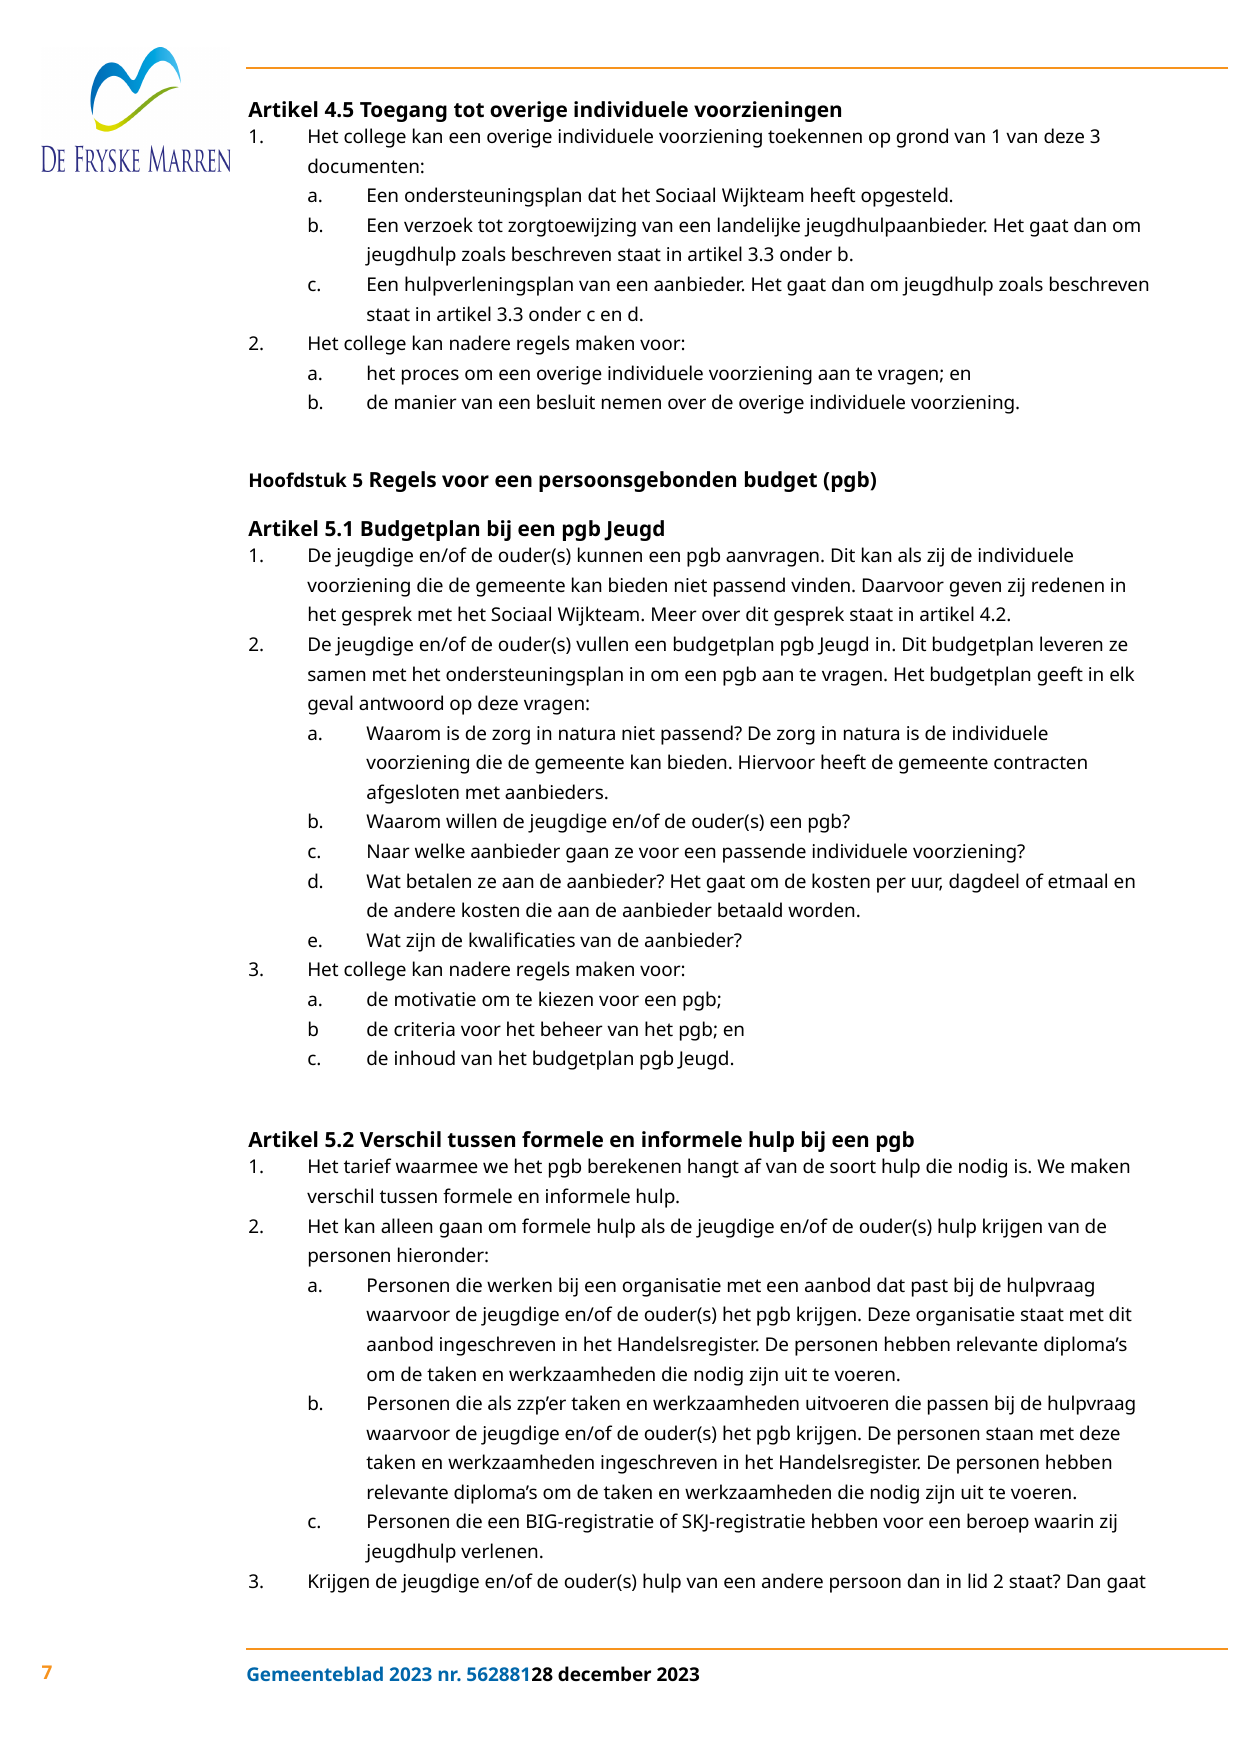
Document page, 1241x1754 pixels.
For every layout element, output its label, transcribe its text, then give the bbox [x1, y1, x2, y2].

list De jeugdige en/of de ouder(s) kunnen een pgb aanvragen. Dit kan als zij de individuele voorziening die de gemeente kan bieden niet passend vinden. Daarvoor geven zij redenen in het gesprek met het Sociaal Wijkteam. Meer over dit gesprek staat in artikel 4.2. [248, 542, 1152, 627]
list Het kan alleen gaan om formele hulp als de jeugdige en/of de ouder(s) hulp krijgen van de personen hieronder: [248, 1213, 1152, 1268]
list de motivatie om te kiezen voor een pgb; [307, 986, 1152, 1012]
text Artikel 5.1 Budgetplan bij een pgb Jeugd [248, 514, 1152, 542]
list De jeugdige en/of de ouder(s) vullen een budgetplan pgb Jeugd in. Dit budgetplan leveren ze samen met het ondersteuningsplan in om een pgb aan te vragen. Het budgetplan geeft in elk geval antwoord op deze vragen: [248, 631, 1152, 716]
list Waarom willen de jeugdige en/of de ouder(s) een pgb? [307, 809, 1152, 834]
list Het college kan nadere regels maken voor: [248, 957, 1152, 982]
list Het tarief waarmee we het pgb berekenen hangt af van de soort hulp die nodig is. We maken verschil tussen formele en informele hulp. [248, 1154, 1152, 1209]
list Personen die werken bij een organisatie met een aanbod dat past bij de hulpvraag waarvoor de jeugdige en/of de ouder(s) het pgb krijgen. Deze organisatie staat met dit aanbod ingeschreven in het Handelsregister. De personen hebben relevante diploma’s om de taken en werkzaamheden die nodig zijn uit te voeren. [307, 1272, 1152, 1387]
list Waarom is de zorg in natura niet passend? De zorg in natura is de individuele voorziening die de gemeente kan bieden. Hiervoor heeft de gemeente contracten afgesloten met aanbieders. [307, 720, 1152, 805]
list de manier van een besluit nemen over de overige individuele voorziening. [307, 389, 1152, 415]
list Naar welke aanbieder gaan ze voor een passende individuele voorziening? [307, 838, 1152, 864]
list de criteria voor het beheer van het pgb; en [307, 1016, 1152, 1041]
text Artikel 5.2 Verschil tussen formele en informele hulp bij een pgb [248, 1125, 1152, 1154]
list Krijgen de jeugdige en/of de ouder(s) hulp van een andere persoon dan in lid 2 staat? Dan gaat [248, 1568, 1152, 1594]
list het proces om een overige individuele voorziening aan te vragen; en [307, 360, 1152, 386]
picture [41, 47, 231, 172]
list de inhoud van het budgetplan pgb Jeugd. [307, 1045, 1152, 1071]
list Het college kan nadere regels maken voor: [248, 330, 1152, 356]
list Wat zijn de kwalificaties van de aanbieder? [307, 927, 1152, 953]
text Hoofdstuk 5 Regels voor een persoonsgebonden budget (pgb) [248, 465, 1152, 493]
list Personen die als zzp’er taken en werkzaamheden uitvoeren die passen bij de hulpvraag waarvoor de jeugdige en/of de ouder(s) het pgb krijgen. De personen staan met deze taken en werkzaamheden ingeschreven in het Handelsregister. De personen hebben relevante diploma’s om de taken en werkzaamheden die nodig zijn uit te voeren. [307, 1390, 1152, 1505]
list Het college kan een overige individuele voorziening toekennen op grond van 1 van deze 3 documenten: [248, 123, 1152, 178]
list Wat betalen ze aan de aanbieder? Het gaat om de kosten per uur, dagdeel of etmaal en de andere kosten die aan de aanbieder betaald worden. [307, 868, 1152, 923]
text Artikel 4.5 Toegang tot overige individuele voorzieningen [248, 95, 1152, 123]
list Personen die een BIG-registratie of SKJ-registratie hebben voor een beroep waarin zij jeugdhulp verlenen. [307, 1509, 1152, 1564]
list Een verzoek tot zorgtoewijzing van een landelijke jeugdhulpaanbieder. Het gaat dan om jeugdhulp zoals beschreven staat in artikel 3.3 onder b. [307, 212, 1152, 267]
list Een hulpverleningsplan van een aanbieder. Het gaat dan om jeugdhulp zoals beschreven staat in artikel 3.3 onder c en d. [307, 271, 1152, 326]
list Een ondersteuningsplan dat het Sociaal Wijkteam heeft opgesteld. [307, 182, 1152, 208]
